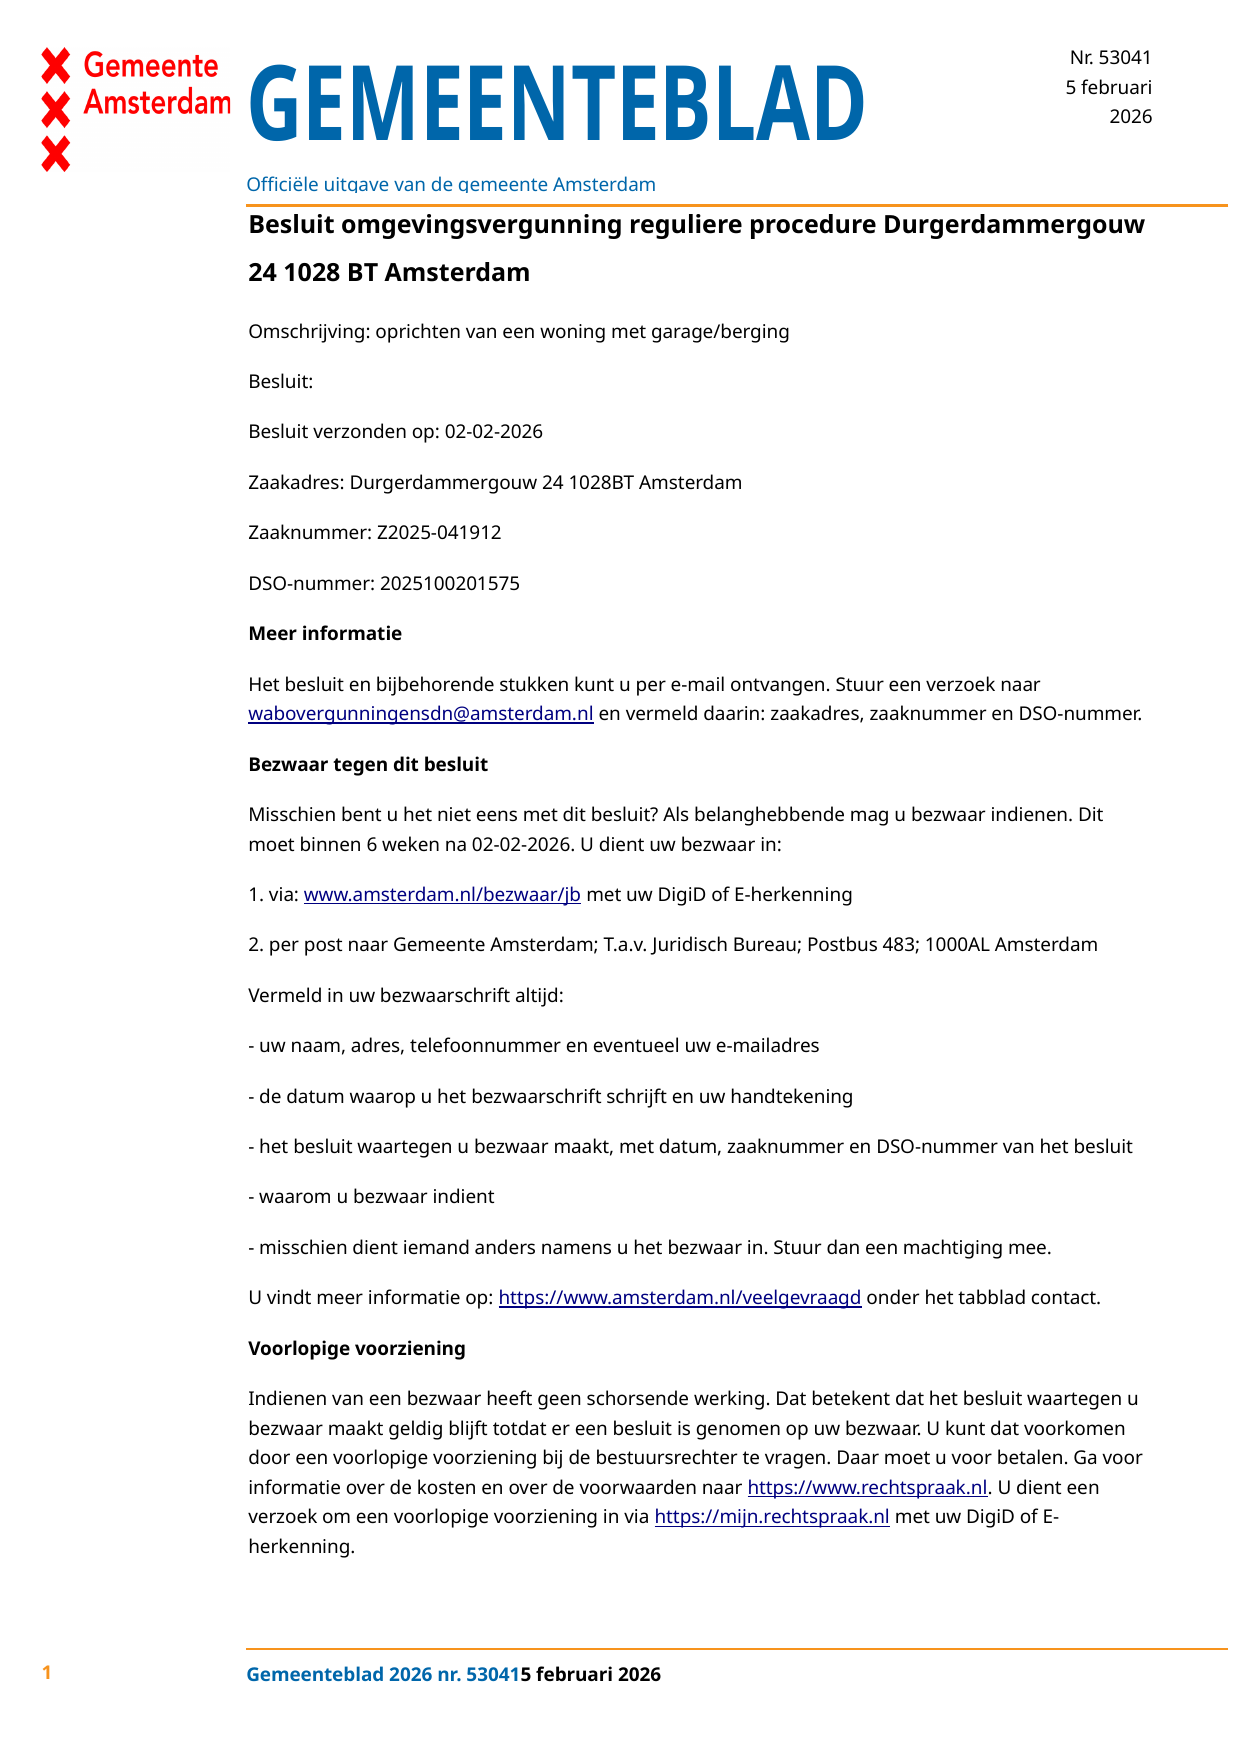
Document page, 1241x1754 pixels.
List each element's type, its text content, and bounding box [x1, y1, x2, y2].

text Zaakadres: Durgerdammergouw 24 1028BT Amsterdam [248, 469, 1152, 495]
text - het besluit waartegen u bezwaar maakt, met datum, zaaknummer en DSO-nummer van het besluit [248, 1133, 1152, 1159]
text Bezwaar tegen dit besluit [248, 751, 1152, 777]
text Misschien bent u het niet eens met dit besluit? Als belanghebbende mag u bezwaar indienen. Dit moet binnen 6 weken na 02-02-2026. U dient uw bezwaar in: [248, 801, 1152, 857]
text Besluit omgevingsvergunning reguliere procedure Durgerdammergouw 24 1028 BT Amsterdam [248, 207, 1152, 288]
text - de datum waarop u het bezwaarschrift schrijft en uw handtekening [248, 1083, 1152, 1109]
text Besluit verzonden op: 02-02-2026 [248, 419, 1152, 444]
text - misschien dient iemand anders namens u het bezwaar in. Stuur dan een machtiging mee. [248, 1234, 1152, 1260]
text DSO-nummer: 2025100201575 [248, 570, 1152, 596]
text Indienen van een bezwaar heeft geen schorsende werking. Dat betekent dat het besluit waartegen u bezwaar maakt geldig blijft totdat er een besluit is genomen op uw bezwaar. U kunt dat voorkomen door een voorlopige voorziening bij de bestuursrechter te vragen. Daar moet u voor betalen. Ga voor informatie over de kosten en over de voorwaarden naar https://www.rechtspraak.nl. U dient een verzoek om een voorlopige voorziening in via https://mijn.rechtspraak.nl met uw DigiD of E-herkenning. [248, 1385, 1152, 1559]
text 1. via: www.amsterdam.nl/bezwaar/jb met uw DigiD of E-herkenning [248, 881, 1152, 907]
text Voorlopige voorziening [248, 1335, 1152, 1361]
text 2. per post naar Gemeente Amsterdam; T.a.v. Juridisch Bureau; Postbus 483; 1000AL Amsterdam [248, 932, 1152, 957]
text Omschrijving: oprichten van een woning met garage/berging [248, 318, 1152, 344]
text Zaaknummer: Z2025-041912 [248, 519, 1152, 545]
text Het besluit en bijbehorende stukken kunt u per e-mail ontvangen. Stuur een verzoek naar wabovergunningensdn@amsterdam.nl en vermeld daarin: zaakadres, zaaknummer en DSO-nummer. [248, 671, 1152, 726]
text Meer informatie [248, 620, 1152, 646]
text Vermeld in uw bezwaarschrift altijd: [248, 982, 1152, 1008]
picture [41, 47, 231, 172]
text Besluit: [248, 368, 1152, 394]
text U vindt meer informatie op: https://www.amsterdam.nl/veelgevraagd onder het tabblad contact. [248, 1284, 1152, 1310]
text - uw naam, adres, telefoonnummer en eventueel uw e-mailadres [248, 1032, 1152, 1058]
text - waarom u bezwaar indient [248, 1184, 1152, 1209]
